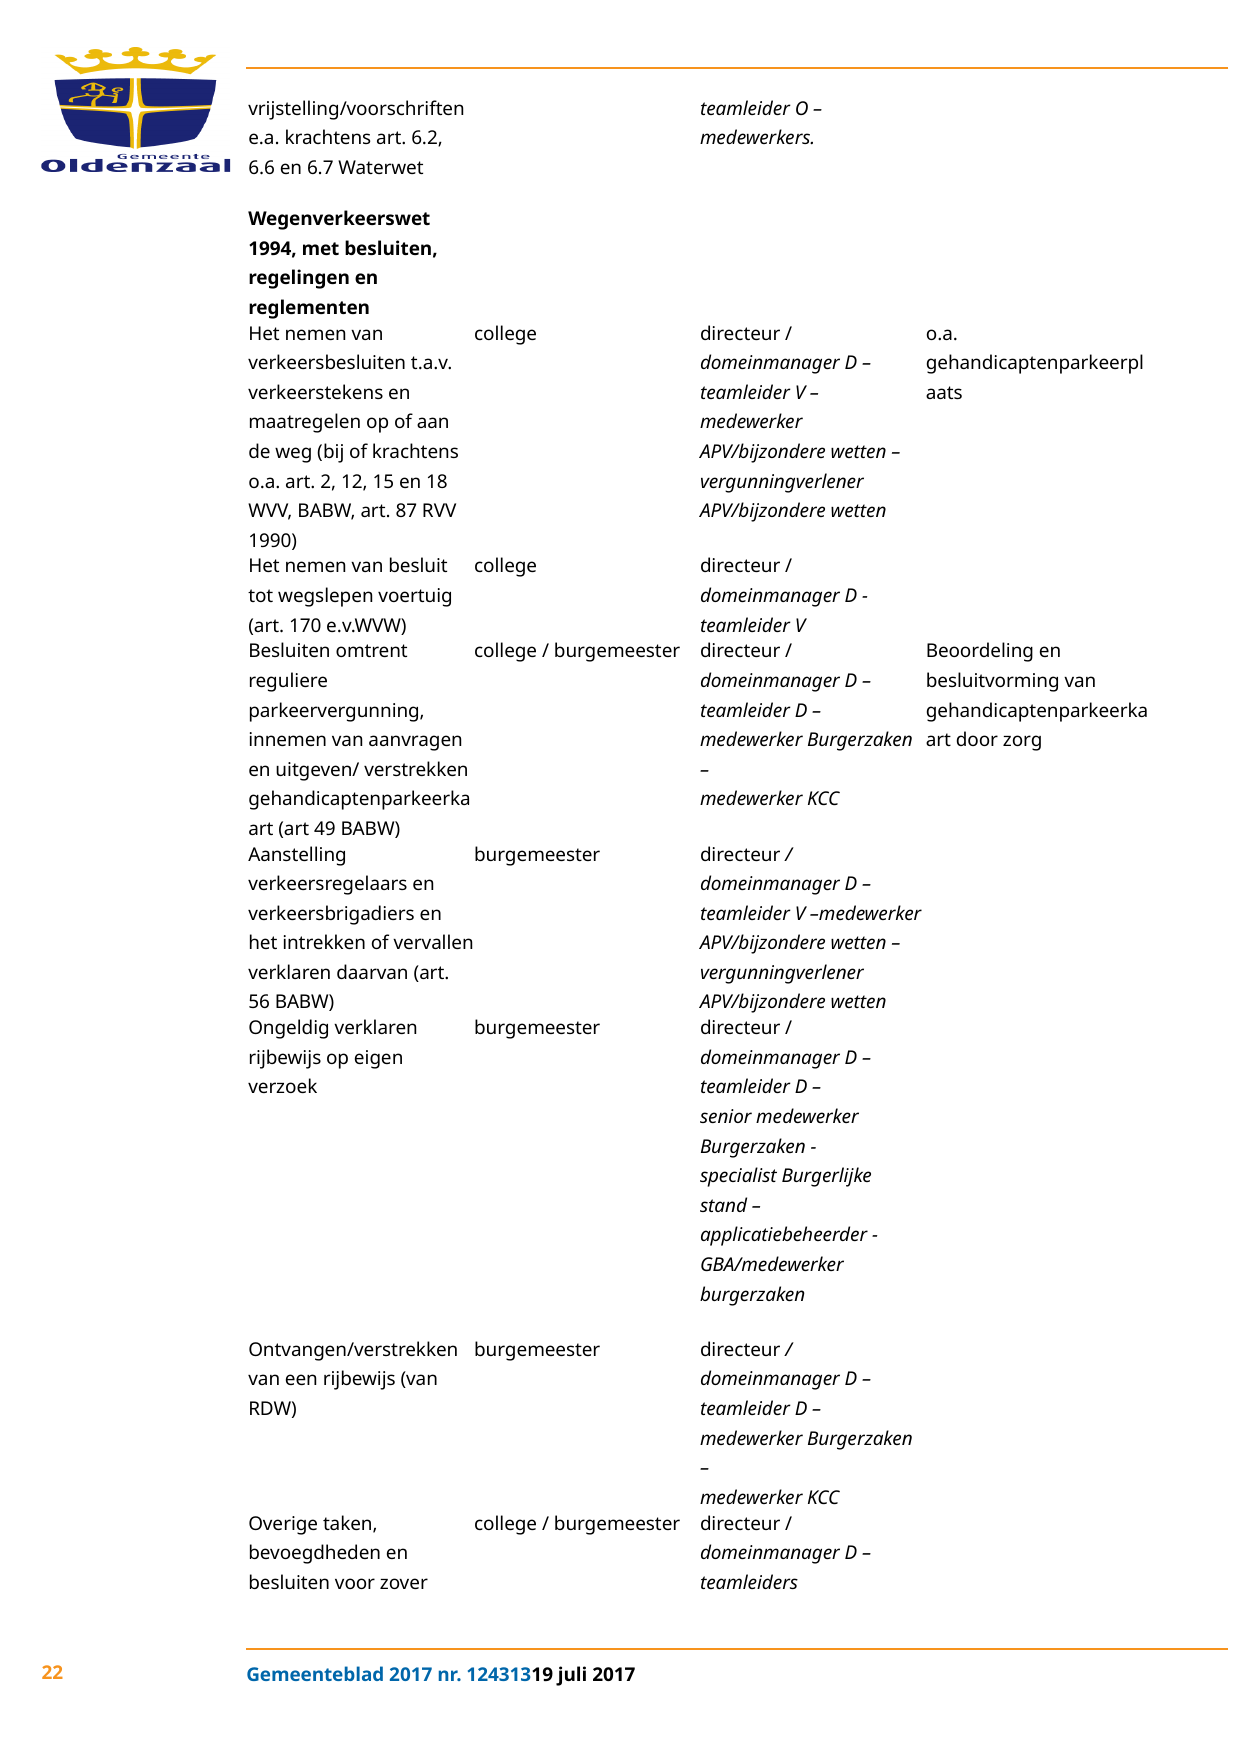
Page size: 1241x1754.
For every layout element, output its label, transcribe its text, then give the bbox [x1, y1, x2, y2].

table_cell college / burgemeester [474, 1510, 700, 1594]
table_cell - teamleider O –medewerkers. [700, 95, 926, 180]
table_cell [700, 180, 926, 205]
table_cell directeur / domeinmanager D – teamleider D – medewerker Burgerzaken – medewerker KCC [700, 1336, 926, 1510]
table_cell [926, 95, 1152, 180]
table_cell Besluiten omtrent reguliere parkeervergunning, innemen van aanvragen en uitgeven/ verstrekken gehandicaptenparkeerkaart (art 49 BABW) [248, 638, 474, 841]
table_cell [926, 205, 1152, 320]
table_cell college / burgemeester [474, 638, 700, 841]
table_cell college [474, 553, 700, 638]
table_cell Aanstelling verkeersregelaars en verkeersbrigadiers en het intrekken of vervallen verklaren daarvan (art. 56 BABW) [248, 841, 474, 1014]
table_cell directeur / domeinmanager D - teamleider V [700, 553, 926, 638]
table_cell [926, 180, 1152, 205]
table_cell [474, 205, 700, 320]
table_cell directeur / domeinmanager D – teamleider V –medewerker APV/bijzondere wetten – vergunningverlener APV/bijzondere wetten [700, 841, 926, 1014]
table_cell [248, 180, 474, 205]
table_cell Overige taken, bevoegdheden en besluiten voor zover [248, 1510, 474, 1594]
picture [41, 47, 231, 172]
table_cell Ontvangen/verstrekken van een rijbewijs (van RDW) [248, 1336, 474, 1510]
table_cell directeur / domeinmanager D – teamleider D – senior medewerker Burgerzaken - specialist Burgerlijke stand – applicatiebeheerder - GBA/medewerker burgerzaken [700, 1015, 926, 1336]
table_cell burgemeester [474, 1015, 700, 1336]
table_cell Ongeldig verklaren rijbewijs op eigen verzoek [248, 1015, 474, 1336]
table_cell [700, 205, 926, 320]
table_cell [926, 1336, 1152, 1510]
table_cell Het nemen van verkeersbesluiten t.a.v. verkeerstekens en maatregelen op of aan de weg (bij of krachtens o.a. art. 2, 12, 15 en 18 WVV, BABW, art. 87 RVV 1990) [248, 320, 474, 553]
table_cell vrijstelling/voorschriften e.a. krachtens art. 6.2, 6.6 en 6.7 Waterwet [248, 95, 474, 180]
table_cell [474, 180, 700, 205]
table_cell [926, 1510, 1152, 1594]
table_cell directeur / domeinmanager D – teamleiders [700, 1510, 926, 1594]
table_cell burgemeester [474, 1336, 700, 1510]
table_cell burgemeester [474, 841, 700, 1014]
table_cell directeur / domeinmanager D – teamleider V – medewerker APV/bijzondere wetten – vergunningverlener APV/bijzondere wetten [700, 320, 926, 553]
table_cell [926, 1015, 1152, 1336]
table_cell college [474, 320, 700, 553]
table_cell Het nemen van besluit tot wegslepen voertuig (art. 170 e.v.WVW) [248, 553, 474, 638]
table_cell Beoordeling en besluitvorming van gehandicaptenparkeerkaart door zorg [926, 638, 1152, 841]
table_cell Wegenverkeerswet 1994, met besluiten, regelingen en reglementen [248, 205, 474, 320]
table_cell [926, 553, 1152, 638]
table_cell [926, 841, 1152, 1014]
table_cell [474, 95, 700, 180]
table_cell o.a. gehandicaptenparkeerplaats [926, 320, 1152, 553]
table_cell directeur / domeinmanager D – teamleider D – medewerker Burgerzaken – medewerker KCC [700, 638, 926, 841]
